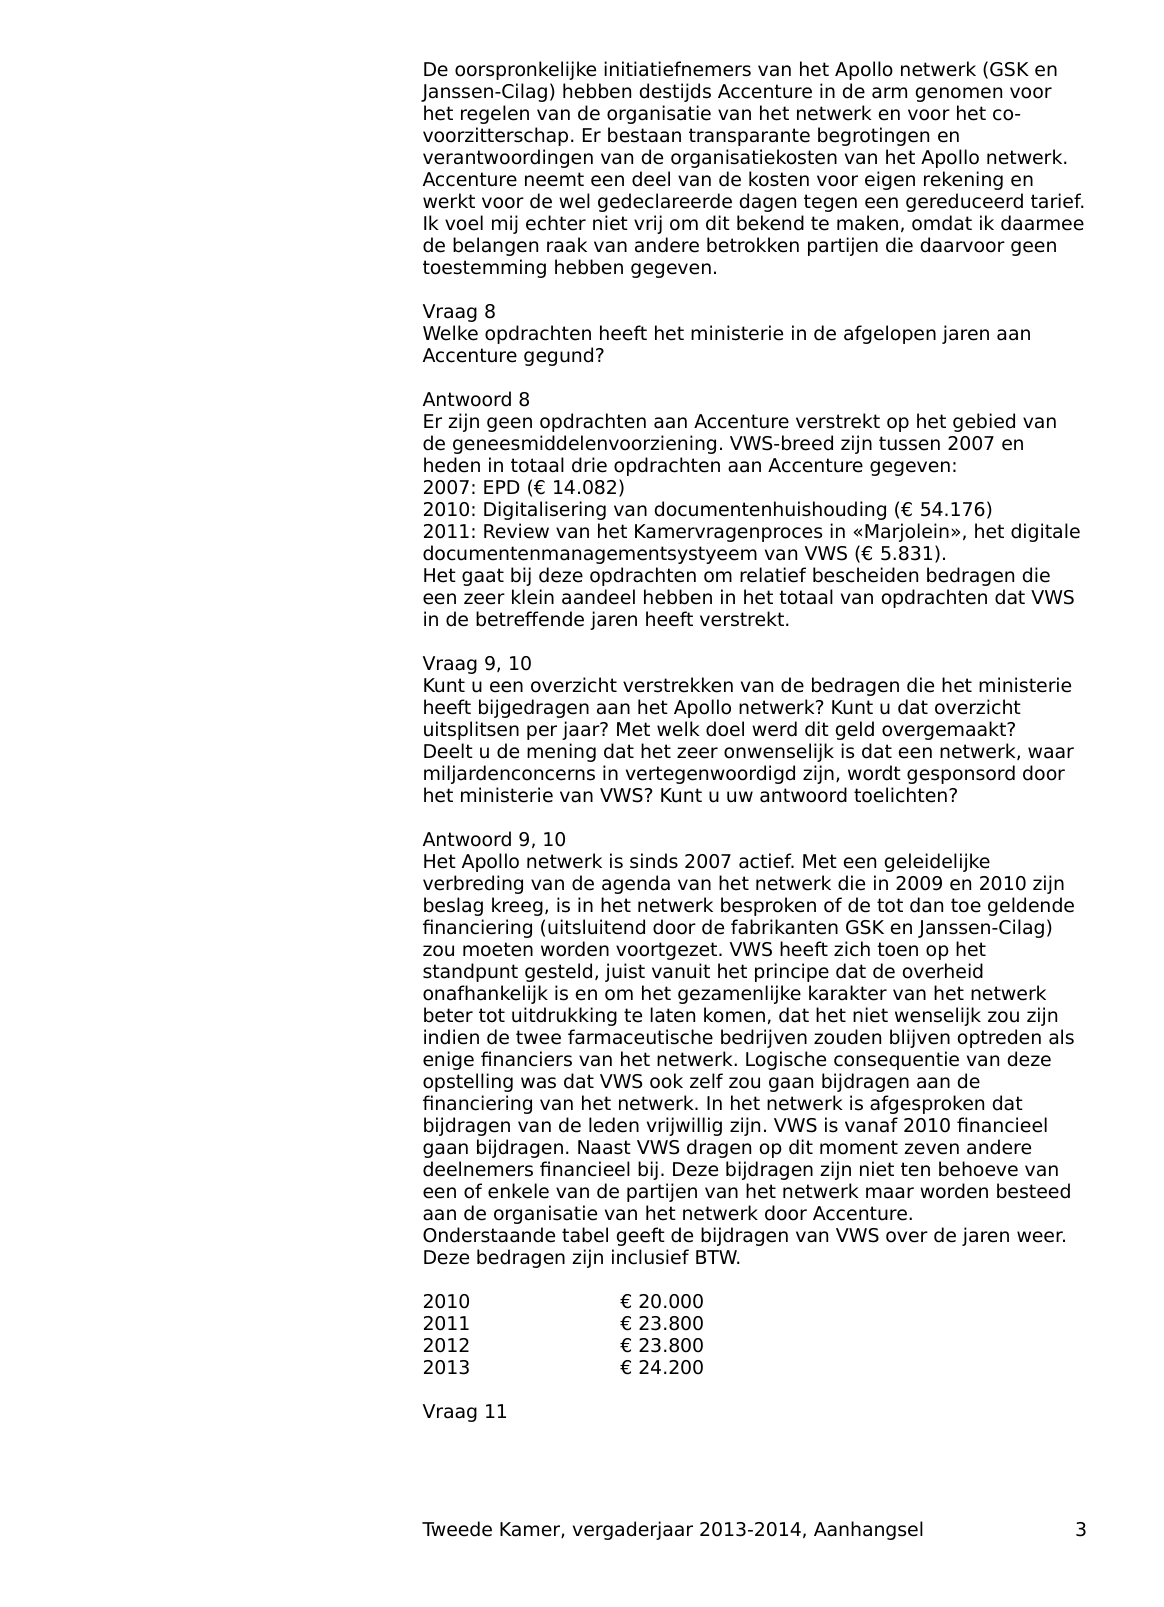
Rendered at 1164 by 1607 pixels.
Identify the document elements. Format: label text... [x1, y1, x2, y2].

table_cell € 24.200 [614, 1357, 1087, 1378]
text Deelt u de mening dat het zeer onwenselijk is dat een netwerk, waar miljardenconcerns in vertegenwoordigd zijn, wordt gesponsord door het ministerie van VWS? Kunt u uw antwoord toelichten? [422, 741, 1087, 807]
table_cell € 23.800 [614, 1335, 1087, 1357]
text Welke opdrachten heeft het ministerie in de afgelopen jaren aan Accenture gegund? [422, 323, 1087, 367]
text Er zijn geen opdrachten aan Accenture verstrekt op het gebied van de geneesmiddelenvoorziening. VWS-breed zijn tussen 2007 en heden in totaal drie opdrachten aan Accenture gegeven: [422, 411, 1087, 477]
text Onderstaande tabel geeft de bijdragen van VWS over de jaren weer. Deze bedragen zijn inclusief BTW. [422, 1225, 1087, 1269]
text Het gaat bij deze opdrachten om relatief bescheiden bedragen die een zeer klein aandeel hebben in het totaal van opdrachten dat VWS in de betreffende jaren heeft verstrekt. [422, 565, 1087, 631]
text Het Apollo netwerk is sinds 2007 actief. Met een geleidelijke verbreding van de agenda van het netwerk die in 2009 en 2010 zijn beslag kreeg, is in het netwerk besproken of de tot dan toe geldende financiering (uitsluitend door de fabrikanten GSK en Janssen-Cilag) zou moeten worden voortgezet. VWS heeft zich toen op het standpunt gesteld, juist vanuit het principe dat de overheid onafhankelijk is en om het gezamenlijke karakter van het netwerk beter tot uitdrukking te laten komen, dat het niet wenselijk zou zijn indien de twee farmaceutische bedrijven zouden blijven optreden als enige financiers van het netwerk. Logische consequentie van deze opstelling was dat VWS ook zelf zou gaan bijdragen aan de financiering van het netwerk. In het netwerk is afgesproken dat bijdragen van de leden vrijwillig zijn. VWS is vanaf 2010 financieel gaan bijdragen. Naast VWS dragen op dit moment zeven andere deelnemers financieel bij. Deze bijdragen zijn niet ten behoeve van een of enkele van de partijen van het netwerk maar worden besteed aan de organisatie van het netwerk door Accenture. [422, 851, 1087, 1225]
text Antwoord 9, 10 [422, 829, 1087, 851]
table_cell € 23.800 [614, 1313, 1087, 1334]
text Antwoord 8 [422, 389, 1087, 411]
text 2007: EPD (€ 14.082) [422, 477, 1087, 499]
text Kunt u een overzicht verstrekken van de bedragen die het ministerie heeft bijgedragen aan het Apollo netwerk? Kunt u dat overzicht uitsplitsen per jaar? Met welk doel werd dit geld overgemaakt? [422, 675, 1087, 741]
text Vraag 11 [422, 1401, 1087, 1423]
table_cell 2011 [422, 1313, 614, 1334]
table_cell 2012 [422, 1335, 614, 1357]
table_header € 20.000 [614, 1291, 1087, 1313]
table_cell 2013 [422, 1357, 614, 1378]
text 2010: Digitalisering van documentenhuishouding (€ 54.176) [422, 499, 1087, 521]
text Vraag 8 [422, 301, 1087, 323]
text 2011: Review van het Kamervragenproces in «Marjolein», het digitale documentenmanagementsystyeem van VWS (€ 5.831). [422, 521, 1087, 565]
table_header 2010 [422, 1291, 614, 1313]
text Vraag 9, 10 [422, 653, 1087, 675]
text De oorspronkelijke initiatiefnemers van het Apollo netwerk (GSK en Janssen-Cilag) hebben destijds Accenture in de arm genomen voor het regelen van de organisatie van het netwerk en voor het co-voorzitterschap. Er bestaan transparante begrotingen en verantwoordingen van de organisatiekosten van het Apollo netwerk. Accenture neemt een deel van de kosten voor eigen rekening en werkt voor de wel gedeclareerde dagen tegen een gereduceerd tarief. Ik voel mij echter niet vrij om dit bekend te maken, omdat ik daarmee de belangen raak van andere betrokken partijen die daarvoor geen toestemming hebben gegeven. [422, 59, 1087, 279]
